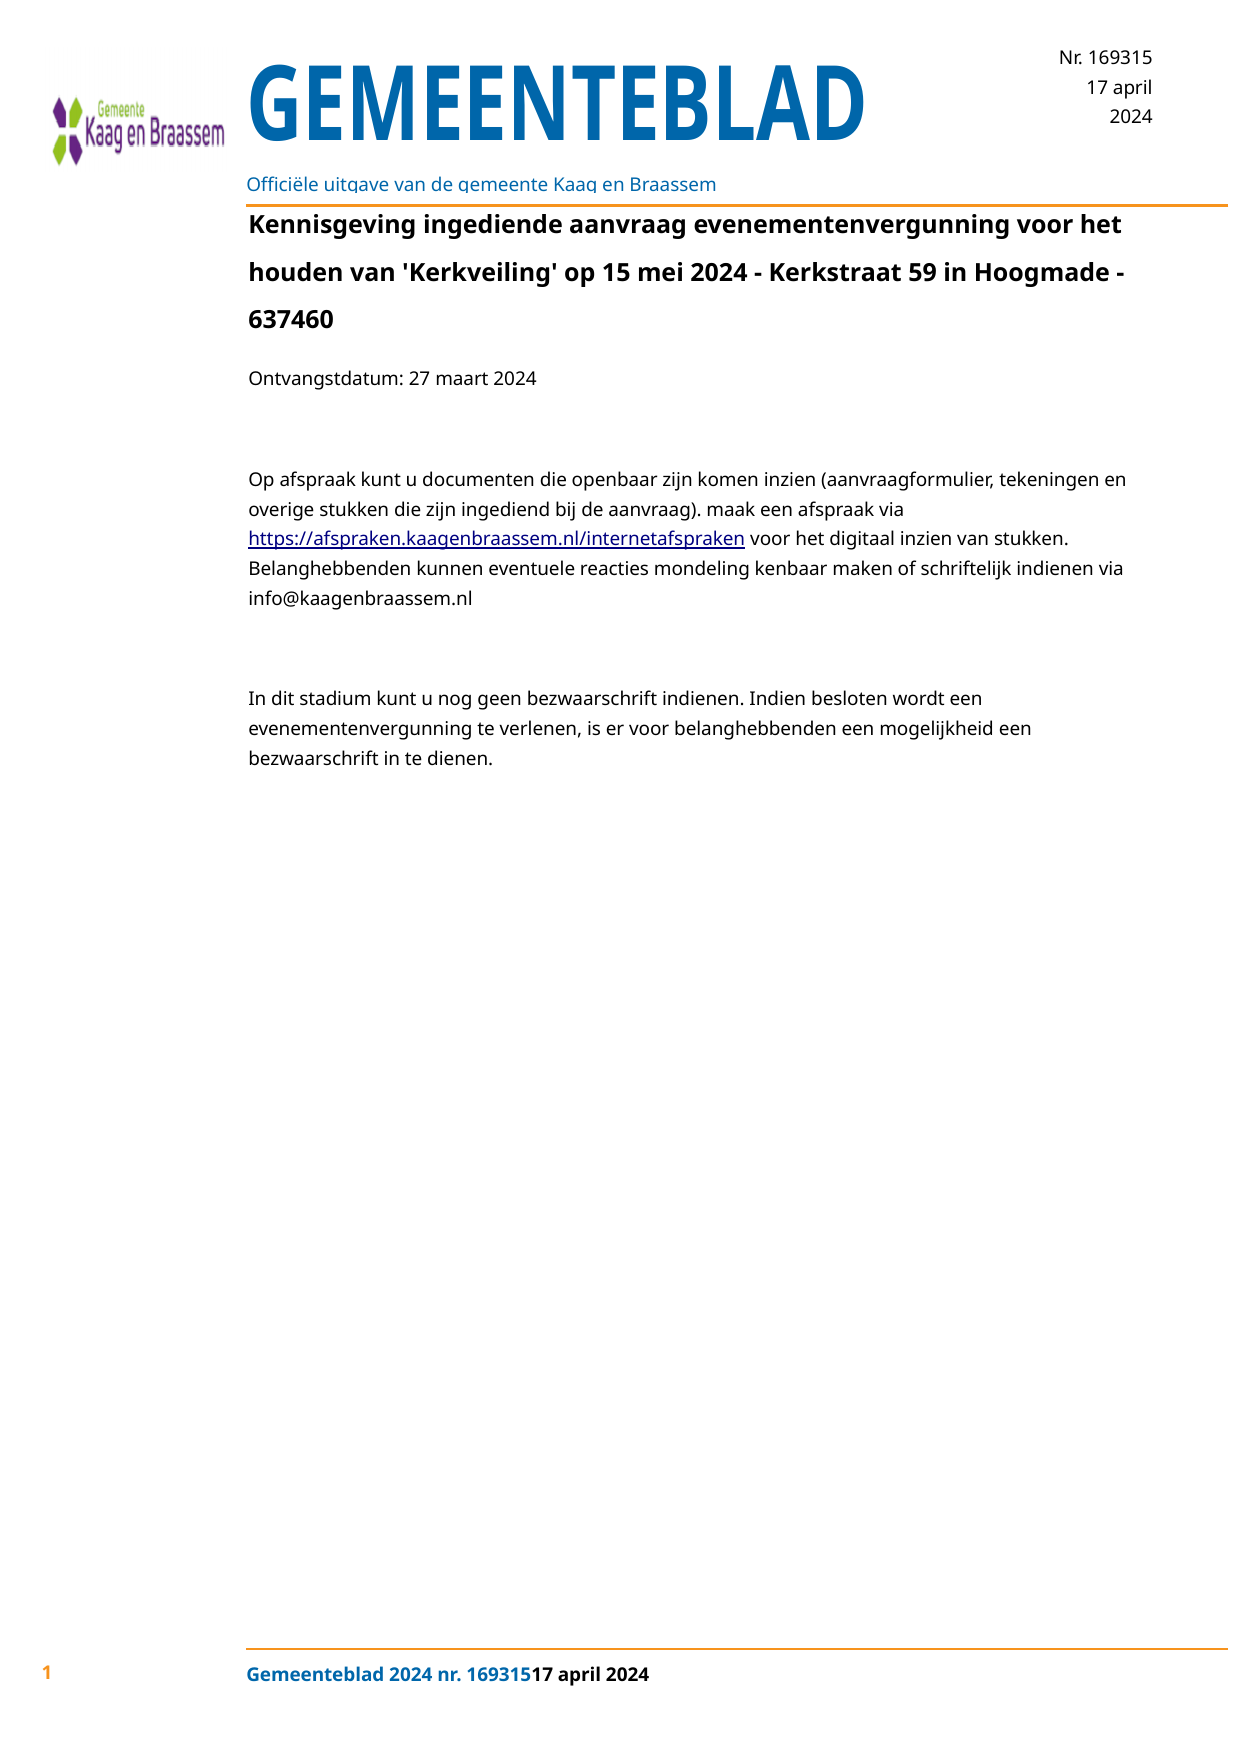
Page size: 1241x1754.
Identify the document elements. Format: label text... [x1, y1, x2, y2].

text Kennisgeving ingediende aanvraag evenementenvergunning voor het houden van 'Kerkveiling' op 15 mei 2024 - Kerkstraat 59 in Hoogmade - 637460 [248, 207, 1152, 336]
picture [41, 47, 231, 172]
text Op afspraak kunt u documenten die openbaar zijn komen inzien (aanvraagformulier, tekeningen en overige stukken die zijn ingediend bij de aanvraag). maak een afspraak via https://afspraken.kaagenbraassem.nl/internetafspraken voor het digitaal inzien van stukken. Belanghebbenden kunnen eventuele reacties mondeling kenbaar maken of schriftelijk indienen via info@kaagenbraassem.nl [248, 466, 1152, 610]
text Ontvangstdatum: 27 maart 2024 [248, 366, 1152, 391]
text In dit stadium kunt u nog geen bezwaarschrift indienen. Indien besloten wordt een evenementenvergunning te verlenen, is er voor belanghebbenden een mogelijkheid een bezwaarschrift in te dienen. [248, 686, 1152, 770]
